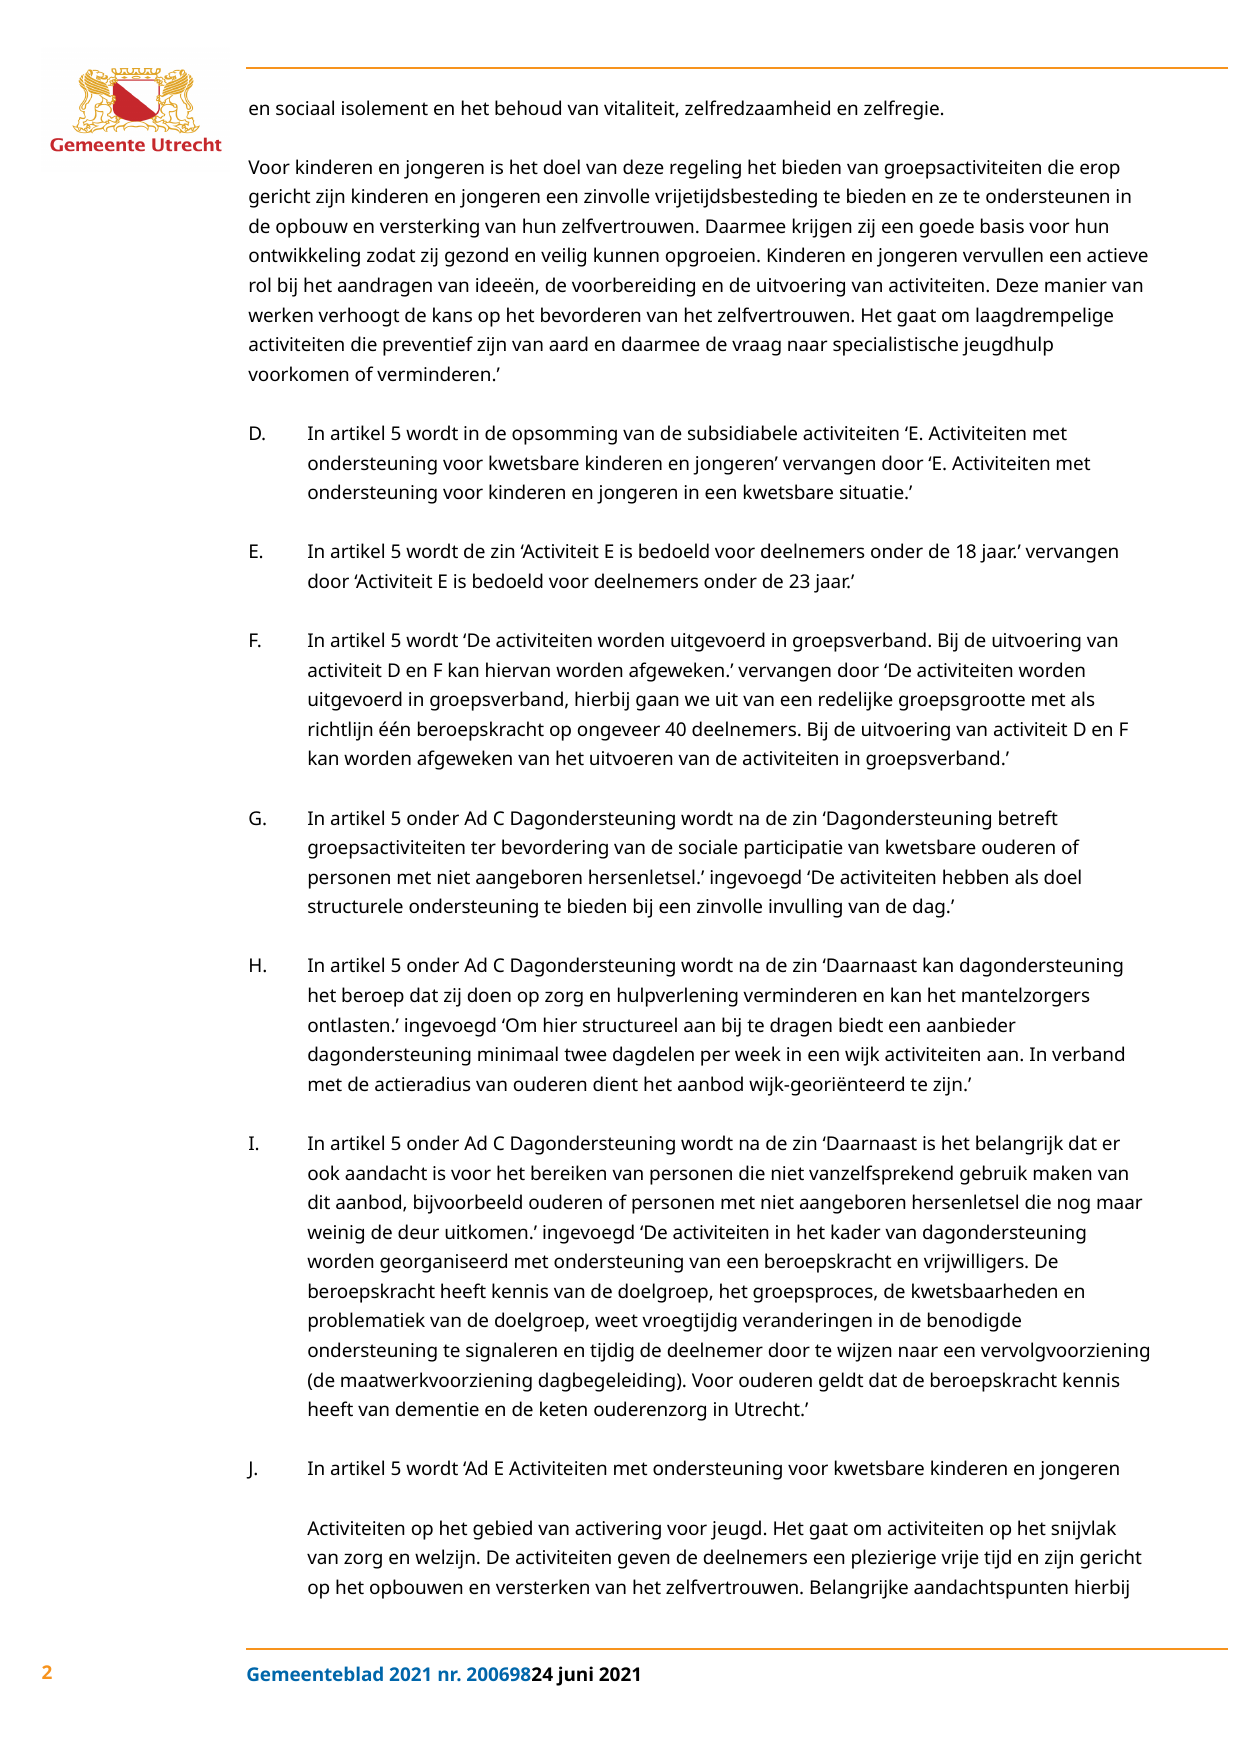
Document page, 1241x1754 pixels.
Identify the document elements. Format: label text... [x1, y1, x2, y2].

list In artikel 5 onder Ad C Dagondersteuning wordt na de zin ‘Daarnaast kan dagondersteuning het beroep dat zij doen op zorg en hulpverlening verminderen en kan het mantelzorgers ontlasten.’ ingevoegd ‘Om hier structureel aan bij te dragen biedt een aanbieder dagondersteuning minimaal twee dagdelen per week in een wijk activiteiten aan. In verband met de actieradius van ouderen dient het aanbod wijk-georiënteerd te zijn.’ [248, 953, 1152, 1097]
list In artikel 5 wordt de zin ‘Activiteit E is bedoeld voor deelnemers onder de 18 jaar.’ vervangen door ‘Activiteit E is bedoeld voor deelnemers onder de 23 jaar.’ [248, 538, 1152, 594]
list In artikel 5 wordt in de opsomming van de subsidiabele activiteiten ‘E. Activiteiten met ondersteuning voor kwetsbare kinderen en jongeren’ vervangen door ‘E. Activiteiten met ondersteuning voor kinderen en jongeren in een kwetsbare situatie.’ [248, 420, 1152, 505]
list In artikel 5 onder Ad C Dagondersteuning wordt na de zin ‘Daarnaast is het belangrijk dat er ook aandacht is voor het bereiken van personen die niet vanzelfsprekend gebruik maken van dit aanbod, bijvoorbeeld ouderen of personen met niet aangeboren hersenletsel die nog maar weinig de deur uitkomen.’ ingevoegd ‘De activiteiten in het kader van dagondersteuning worden georganiseerd met ondersteuning van een beroepskracht en vrijwilligers. De beroepskracht heeft kennis van de doelgroep, het groepsproces, de kwetsbaarheden en problematiek van de doelgroep, weet vroegtijdig veranderingen in de benodigde ondersteuning te signaleren en tijdig de deelnemer door te wijzen naar een vervolgvoorziening (de maatwerkvoorziening dagbegeleiding). Voor ouderen geldt dat de beroepskracht kennis heeft van dementie en de keten ouderenzorg in Utrecht.’ [248, 1130, 1152, 1422]
text Voor kinderen en jongeren is het doel van deze regeling het bieden van groepsactiviteiten die erop gericht zijn kinderen en jongeren een zinvolle vrijetijdsbesteding te bieden en ze te ondersteunen in de opbouw en versterking van hun zelfvertrouwen. Daarmee krijgen zij een goede basis voor hun ontwikkeling zodat zij gezond en veilig kunnen opgroeien. Kinderen en jongeren vervullen een actieve rol bij het aandragen van ideeën, de voorbereiding en de uitvoering van activiteiten. Deze manier van werken verhoogt de kans op het bevorderen van het zelfvertrouwen. Het gaat om laagdrempelige activiteiten die preventief zijn van aard en daarmee de vraag naar specialistische jeugdhulp voorkomen of verminderen.’ [248, 154, 1152, 387]
list Activiteiten op het gebied van activering voor jeugd. Het gaat om activiteiten op het snijvlak van zorg en welzijn. De activiteiten geven de deelnemers een plezierige vrije tijd en zijn gericht op het opbouwen en versterken van het zelfvertrouwen. Belangrijke aandachtspunten hierbij [248, 1515, 1152, 1600]
list In artikel 5 onder Ad C Dagondersteuning wordt na de zin ‘Dagondersteuning betreft groepsactiviteiten ter bevordering van de sociale participatie van kwetsbare ouderen of personen met niet aangeboren hersenletsel.’ ingevoegd ‘De activiteiten hebben als doel structurele ondersteuning te bieden bij een zinvolle invulling van de dag.’ [248, 805, 1152, 919]
text en sociaal isolement en het behoud van vitaliteit, zelfredzaamheid en zelfregie. [248, 95, 1152, 121]
list In artikel 5 wordt ‘Ad E Activiteiten met ondersteuning voor kwetsbare kinderen en jongeren [248, 1456, 1152, 1481]
picture [41, 47, 231, 172]
list In artikel 5 wordt ‘De activiteiten worden uitgevoerd in groepsverband. Bij de uitvoering van activiteit D en F kan hiervan worden afgeweken.’ vervangen door ‘De activiteiten worden uitgevoerd in groepsverband, hierbij gaan we uit van een redelijke groepsgrootte met als richtlijn één beroepskracht op ongeveer 40 deelnemers. Bij de uitvoering van activiteit D en F kan worden afgeweken van het uitvoeren van de activiteiten in groepsverband.’ [248, 627, 1152, 771]
